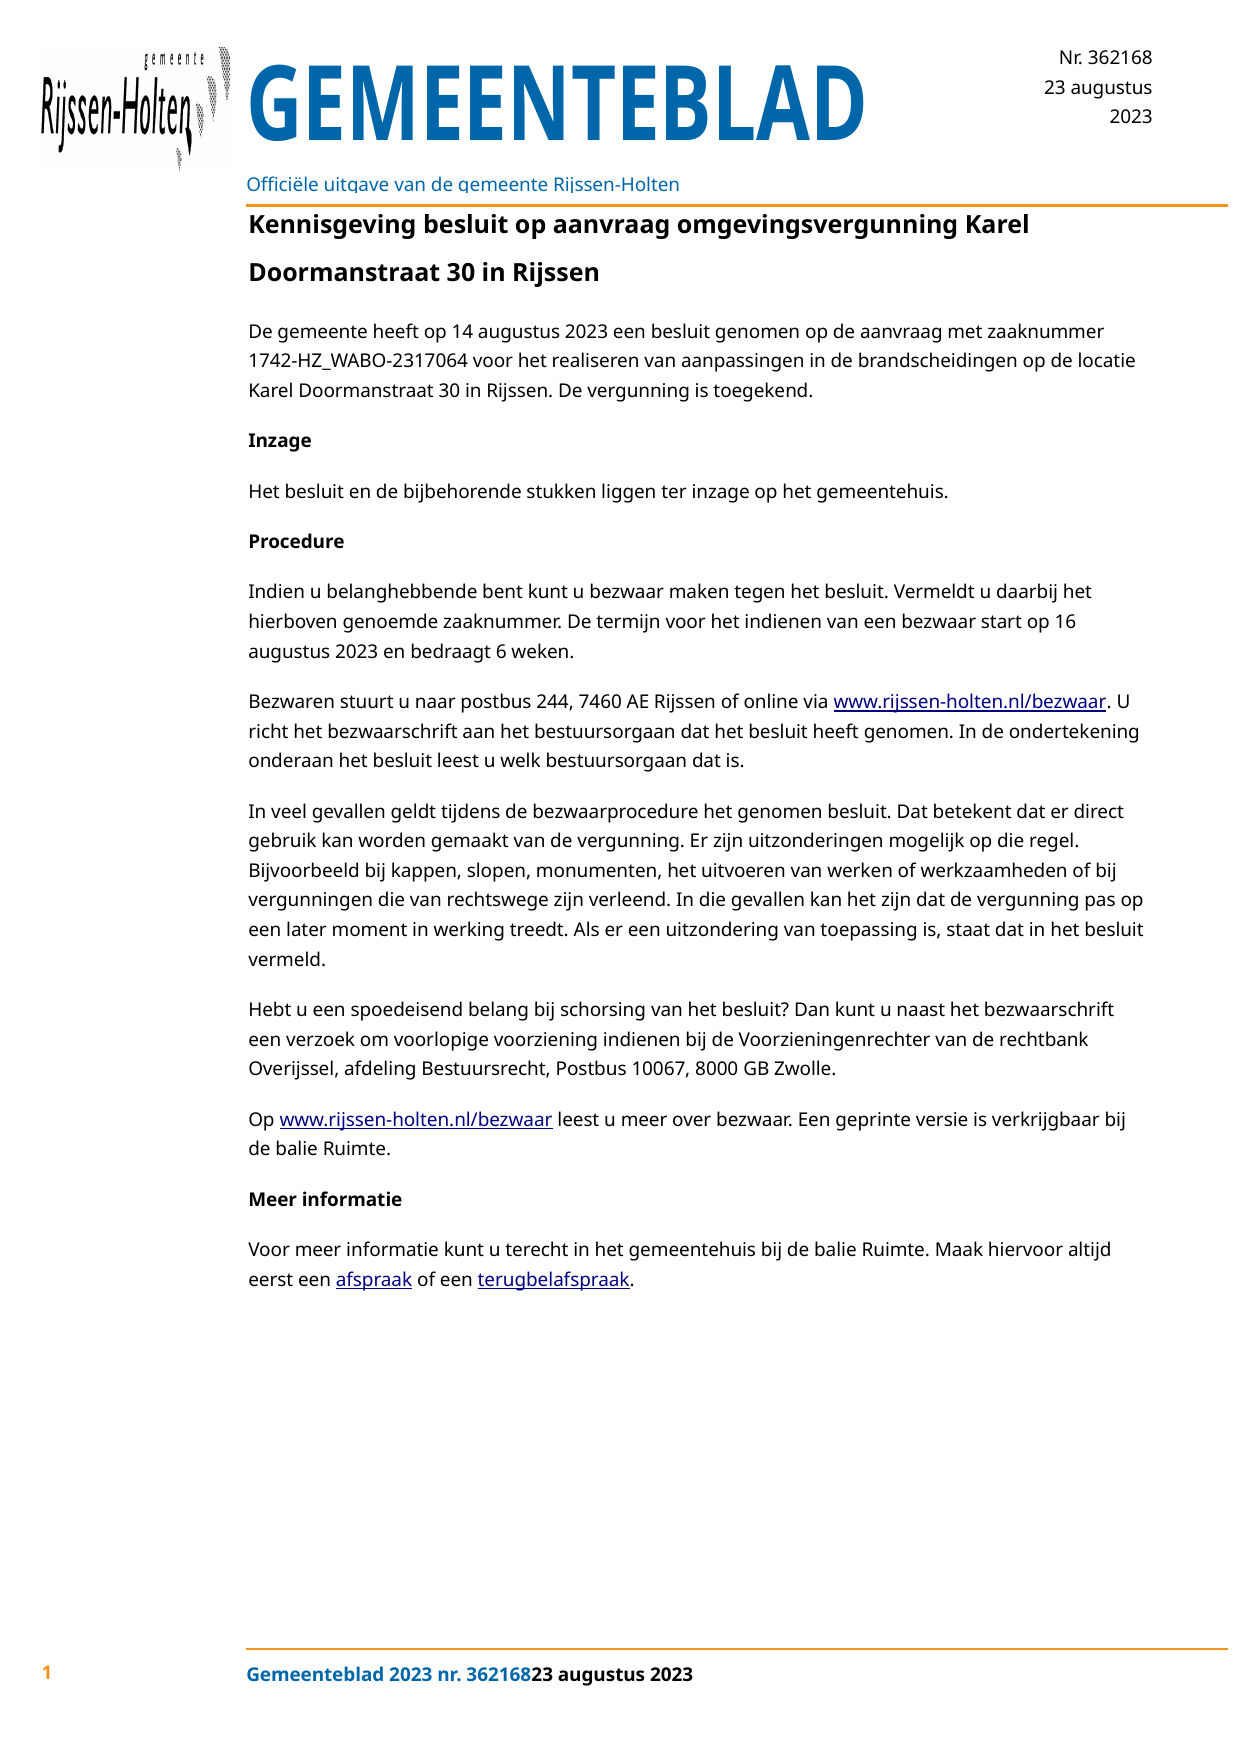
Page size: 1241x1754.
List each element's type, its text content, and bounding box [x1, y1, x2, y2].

text Bezwaren stuurt u naar postbus 244, 7460 AE Rijssen of online via www.rijssen-holten.nl/bezwaar. U richt het bezwaarschrift aan het bestuursorgaan dat het besluit heeft genomen. In de ondertekening onderaan het besluit leest u welk bestuursorgaan dat is. [248, 688, 1152, 773]
picture [41, 47, 231, 172]
text In veel gevallen geldt tijdens de bezwaarprocedure het genomen besluit. Dat betekent dat er direct gebruik kan worden gemaakt van de vergunning. Er zijn uitzonderingen mogelijk op die regel. Bijvoorbeeld bij kappen, slopen, monumenten, het uitvoeren van werken of werkzaamheden of bij vergunningen die van rechtswege zijn verleend. In die gevallen kan het zijn dat de vergunning pas op een later moment in werking treedt. Als er een uitzondering van toepassing is, staat dat in het besluit vermeld. [248, 798, 1152, 972]
text Indien u belanghebbende bent kunt u bezwaar maken tegen het besluit. Vermeldt u daarbij het hierboven genoemde zaaknummer. De termijn voor het indienen van een bezwaar start op 16 augustus 2023 en bedraagt 6 weken. [248, 579, 1152, 664]
text Kennisgeving besluit op aanvraag omgevingsvergunning Karel Doormanstraat 30 in Rijssen [248, 207, 1152, 288]
text Op www.rijssen-holten.nl/bezwaar leest u meer over bezwaar. Een geprinte versie is verkrijgbaar bij de balie Ruimte. [248, 1106, 1152, 1161]
text Meer informatie [248, 1186, 1152, 1212]
text Het besluit en de bijbehorende stukken liggen ter inzage op het gemeentehuis. [248, 478, 1152, 504]
text Voor meer informatie kunt u terecht in het gemeentehuis bij de balie Ruimte. Maak hiervoor altijd eerst een afspraak of een terugbelafspraak. [248, 1236, 1152, 1292]
text Hebt u een spoedeisend belang bij schorsing van het besluit? Dan kunt u naast het bezwaarschrift een verzoek om voorlopige voorziening indienen bij de Voorzieningenrechter van de rechtbank Overijssel, afdeling Bestuursrecht, Postbus 10067, 8000 GB Zwolle. [248, 996, 1152, 1081]
text Procedure [248, 528, 1152, 554]
text Inzage [248, 427, 1152, 453]
text De gemeente heeft op 14 augustus 2023 een besluit genomen op de aanvraag met zaaknummer 1742-HZ_WABO-2317064 voor het realiseren van aanpassingen in de brandscheidingen op de locatie Karel Doormanstraat 30 in Rijssen. De vergunning is toegekend. [248, 318, 1152, 403]
